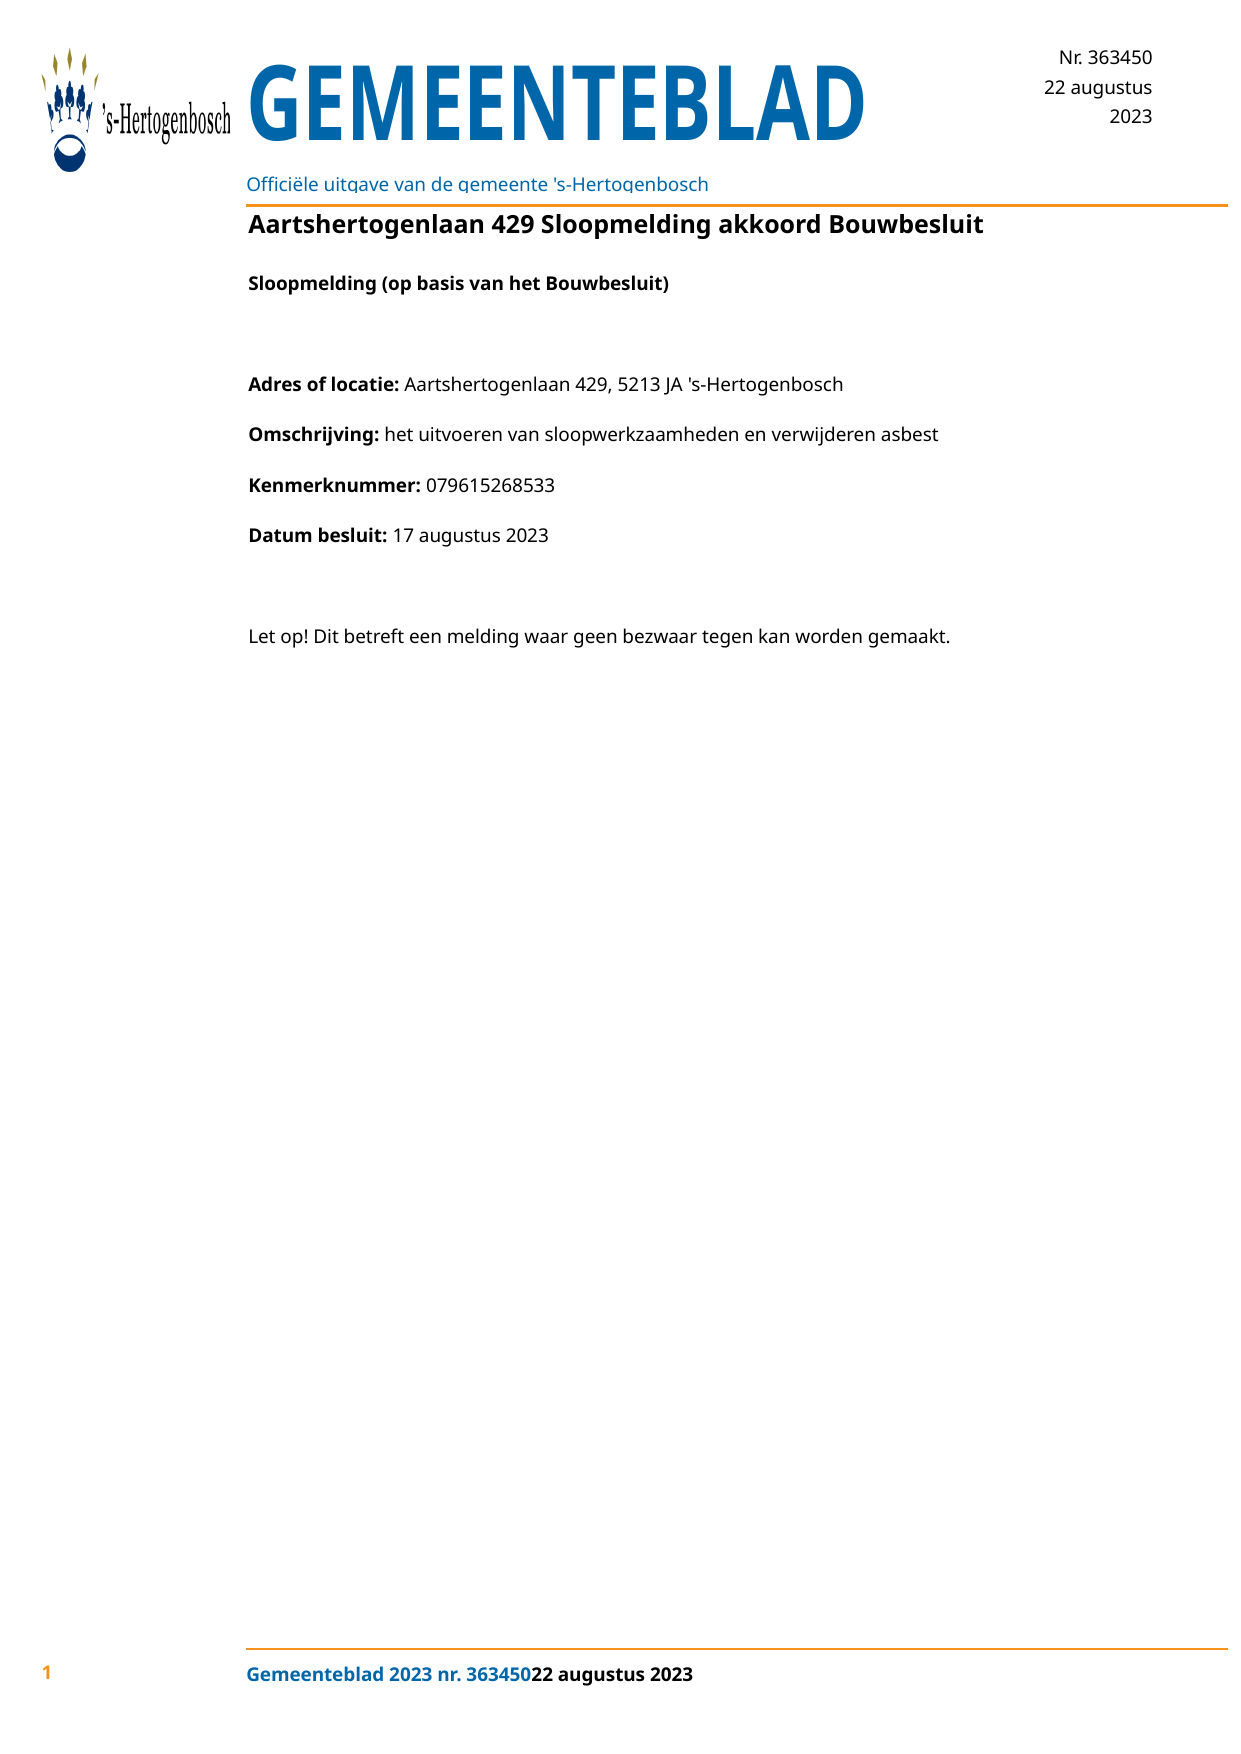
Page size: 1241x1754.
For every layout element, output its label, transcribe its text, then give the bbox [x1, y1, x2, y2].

text Sloopmelding (op basis van het Bouwbesluit) [248, 270, 1152, 296]
text Datum besluit: 17 augustus 2023 [248, 522, 1152, 548]
text Omschrijving: het uitvoeren van sloopwerkzaamheden en verwijderen asbest [248, 422, 1152, 447]
text Aartshertogenlaan 429 Sloopmelding akkoord Bouwbesluit [248, 207, 1152, 241]
picture [41, 47, 231, 172]
text Kenmerknummer: 079615268533 [248, 472, 1152, 498]
text Let op! Dit betreft een melding waar geen bezwaar tegen kan worden gemaakt. [248, 623, 1152, 649]
text Adres of locatie: Aartshertogenlaan 429, 5213 JA 's-Hertogenbosch [248, 371, 1152, 397]
